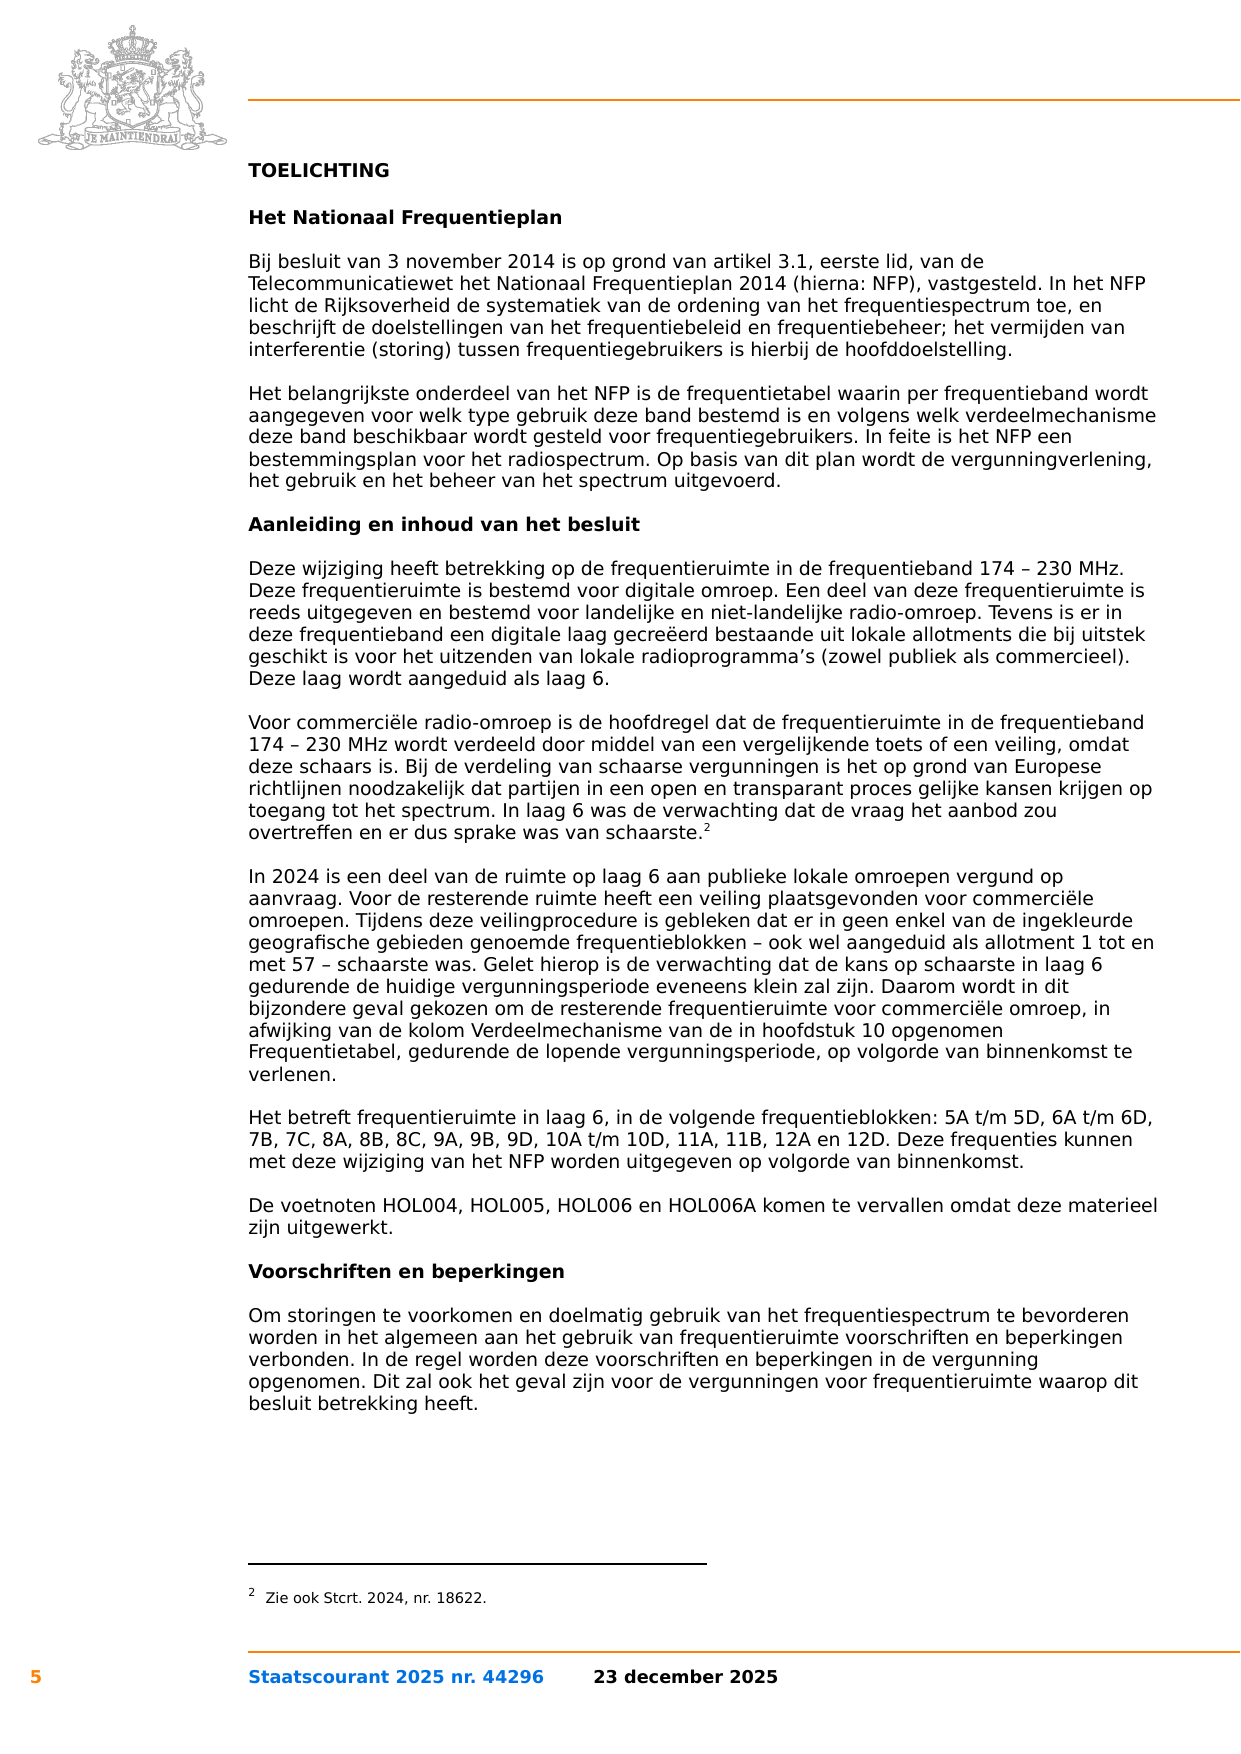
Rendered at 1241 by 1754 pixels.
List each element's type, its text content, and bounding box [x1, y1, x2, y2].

text Bij besluit van 3 november 2014 is op grond van artikel 3.1, eerste lid, van de Telecommunicatiewet het Nationaal Frequentieplan 2014 (hierna: NFP), vastgesteld. In het NFP licht de Rijksoverheid de systematiek van de ordening van het frequentiespectrum toe, en beschrijft de doelstellingen van het frequentiebeleid en frequentiebeheer; het vermijden van interferentie (storing) tussen frequentiegebruikers is hierbij de hoofddoelstelling. [248, 251, 1163, 361]
picture [38, 25, 227, 150]
text Deze wijziging heeft betrekking op de frequentieruimte in de frequentieband 174 – 230 MHz. Deze frequentieruimte is bestemd voor digitale omroep. Een deel van deze frequentieruimte is reeds uitgegeven en bestemd voor landelijke en niet-landelijke radio-omroep. Tevens is er in deze frequentieband een digitale laag gecreëerd bestaande uit lokale allotments die bij uitstek geschikt is voor het uitzenden van lokale radioprogramma’s (zowel publiek als commercieel). Deze laag wordt aangeduid als laag 6. [248, 558, 1163, 690]
text Het betreft frequentieruimte in laag 6, in de volgende frequentieblokken: 5A t/m 5D, 6A t/m 6D, 7B, 7C, 8A, 8B, 8C, 9A, 9B, 9D, 10A t/m 10D, 11A, 11B, 12A en 12D. Deze frequenties kunnen met deze wijziging van het NFP worden uitgegeven op volgorde van binnenkomst. [248, 1107, 1163, 1173]
text Het belangrijkste onderdeel van het NFP is de frequentietabel waarin per frequentieband wordt aangegeven voor welk type gebruik deze band bestemd is en volgens welk verdeelmechanisme deze band beschikbaar wordt gesteld voor frequentiegebruikers. In feite is het NFP een bestemmingsplan voor het radiospectrum. Op basis van dit plan wordt de vergunningverlening, het gebruik en het beheer van het spectrum uitgevoerd. [248, 382, 1163, 492]
text Voor commerciële radio-omroep is de hoofdregel dat de frequentieruimte in de frequentieband 174 – 230 MHz wordt verdeeld door middel van een vergelijkende toets of een veiling, omdat deze schaars is. Bij de verdeling van schaarse vergunningen is het op grond van Europese richtlijnen noodzakelijk dat partijen in een open en transparant proces gelijke kansen krijgen op toegang tot het spectrum. In laag 6 was de verwachting dat de vraag het aanbod zou overtreffen en er dus sprake was van schaarste. [248, 712, 1163, 844]
text Zie ook Stcrt. 2024, nr. 18622. [248, 1586, 1163, 1608]
subtitle TOELICHTING [248, 160, 1163, 182]
text In 2024 is een deel van de ruimte op laag 6 aan publieke lokale omroepen vergund op aanvraag. Voor de resterende ruimte heeft een veiling plaatsgevonden voor commerciële omroepen. Tijdens deze veilingprocedure is gebleken dat er in geen enkel van de ingekleurde geografische gebieden genoemde frequentieblokken – ook wel aangeduid als allotment 1 tot en met 57 – schaarste was. Gelet hierop is de verwachting dat de kans op schaarste in laag 6 gedurende de huidige vergunningsperiode eveneens klein zal zijn. Daarom wordt in dit bijzondere geval gekozen om de resterende frequentieruimte voor commerciële omroep, in afwijking van de kolom Verdeelmechanisme van de in hoofdstuk 10 opgenomen Frequentietabel, gedurende de lopende vergunningsperiode, op volgorde van binnenkomst te verlenen. [248, 866, 1163, 1085]
text De voetnoten HOL004, HOL005, HOL006 en HOL006A komen te vervallen omdat deze materieel zijn uitgewerkt. [248, 1195, 1163, 1239]
subtitle Voorschriften en beperkingen [248, 1261, 1163, 1283]
subtitle Aanleiding en inhoud van het besluit [248, 514, 1163, 536]
subtitle Het Nationaal Frequentieplan [248, 207, 1163, 229]
text Om storingen te voorkomen en doelmatig gebruik van het frequentiespectrum te bevorderen worden in het algemeen aan het gebruik van frequentieruimte voorschriften en beperkingen verbonden. In de regel worden deze voorschriften en beperkingen in de vergunning opgenomen. Dit zal ook het geval zijn voor de vergunningen voor frequentieruimte waarop dit besluit betrekking heeft. [248, 1305, 1163, 1415]
